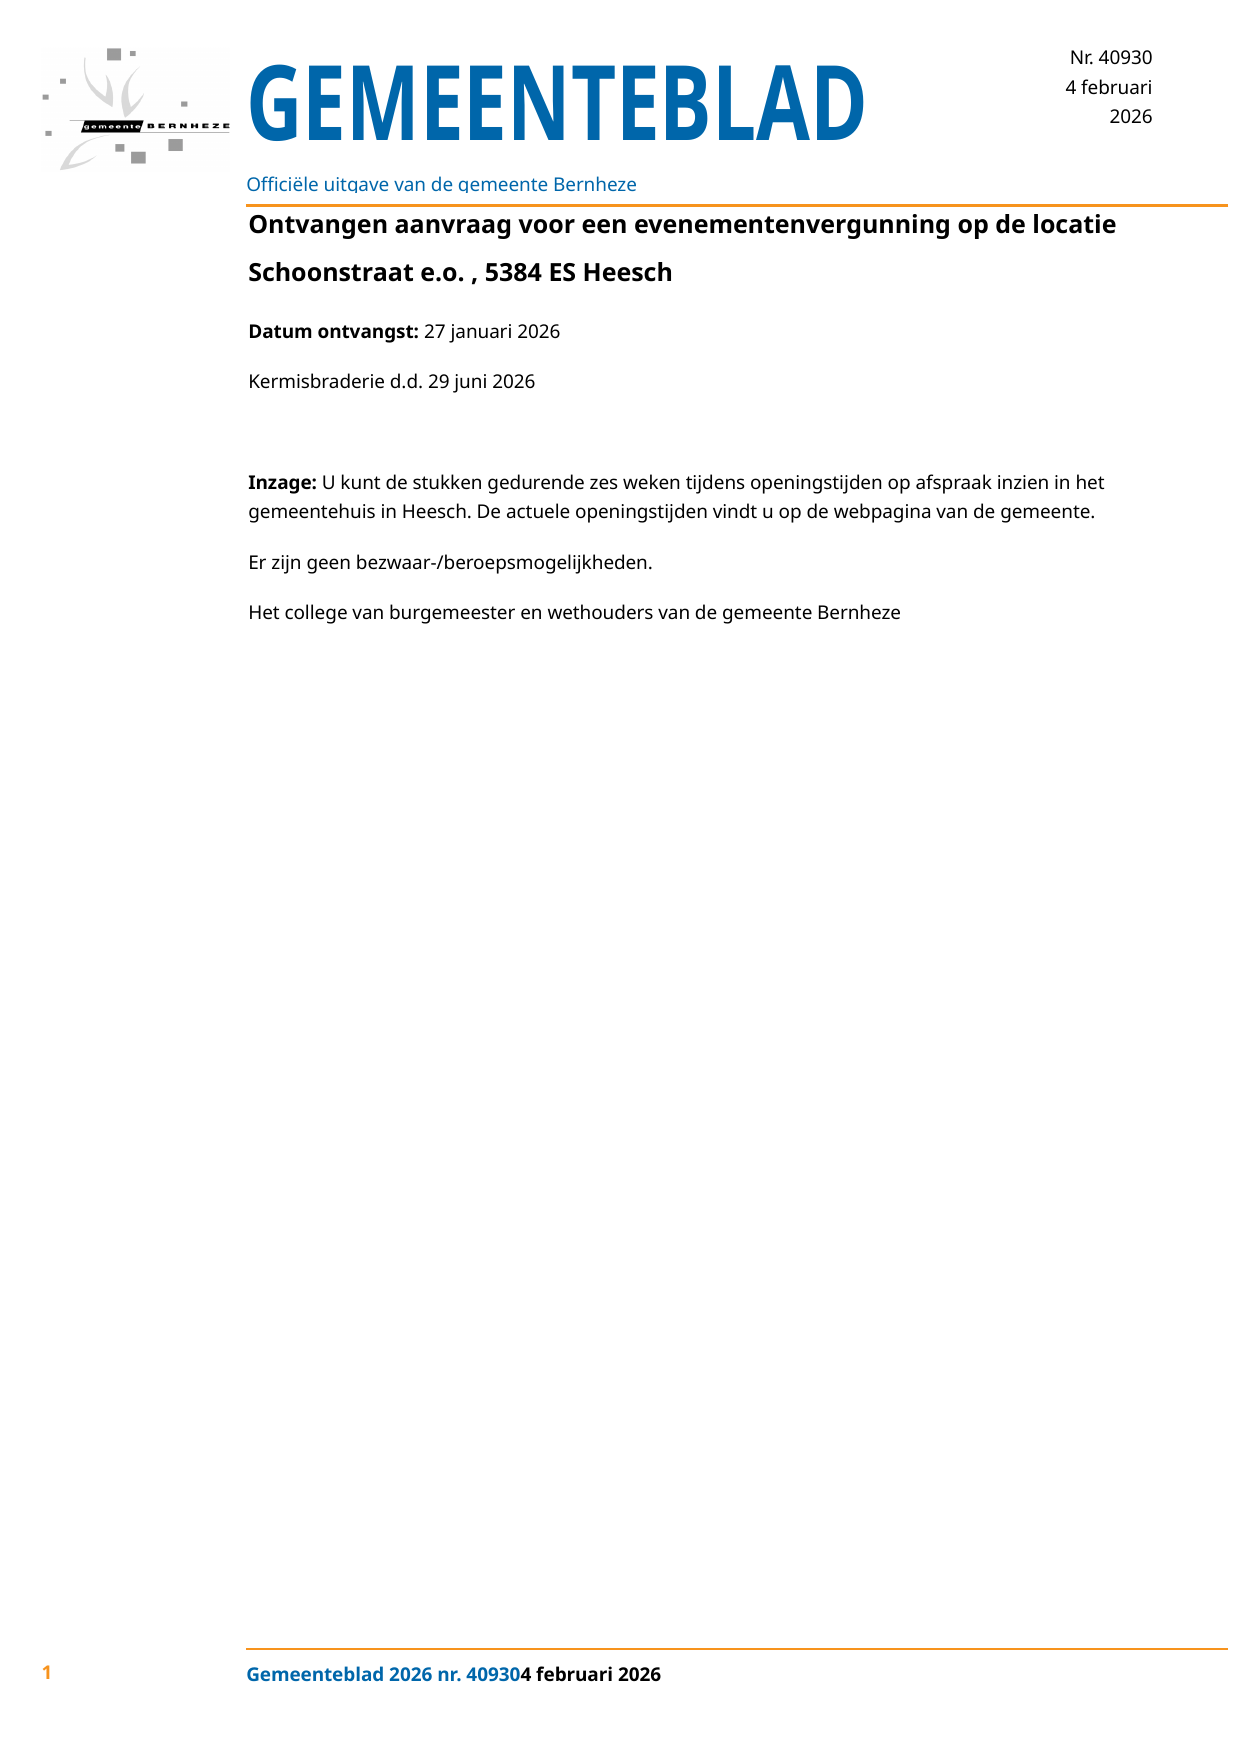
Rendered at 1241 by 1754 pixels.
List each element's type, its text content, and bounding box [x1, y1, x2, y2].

text Het college van burgemeester en wethouders van de gemeente Bernheze [248, 599, 1152, 625]
text Kermisbraderie d.d. 29 juni 2026 [248, 368, 1152, 394]
text Inzage: U kunt de stukken gedurende zes weken tijdens openingstijden op afspraak inzien in het gemeentehuis in Heesch. De actuele openingstijden vindt u op de webpagina van de gemeente. [248, 469, 1152, 524]
text Datum ontvangst: 27 januari 2026 [248, 318, 1152, 344]
text Ontvangen aanvraag voor een evenementenvergunning op de locatie Schoonstraat e.o. , 5384 ES Heesch [248, 207, 1152, 288]
text Er zijn geen bezwaar-/beroepsmogelijkheden. [248, 549, 1152, 575]
picture [41, 47, 231, 172]
